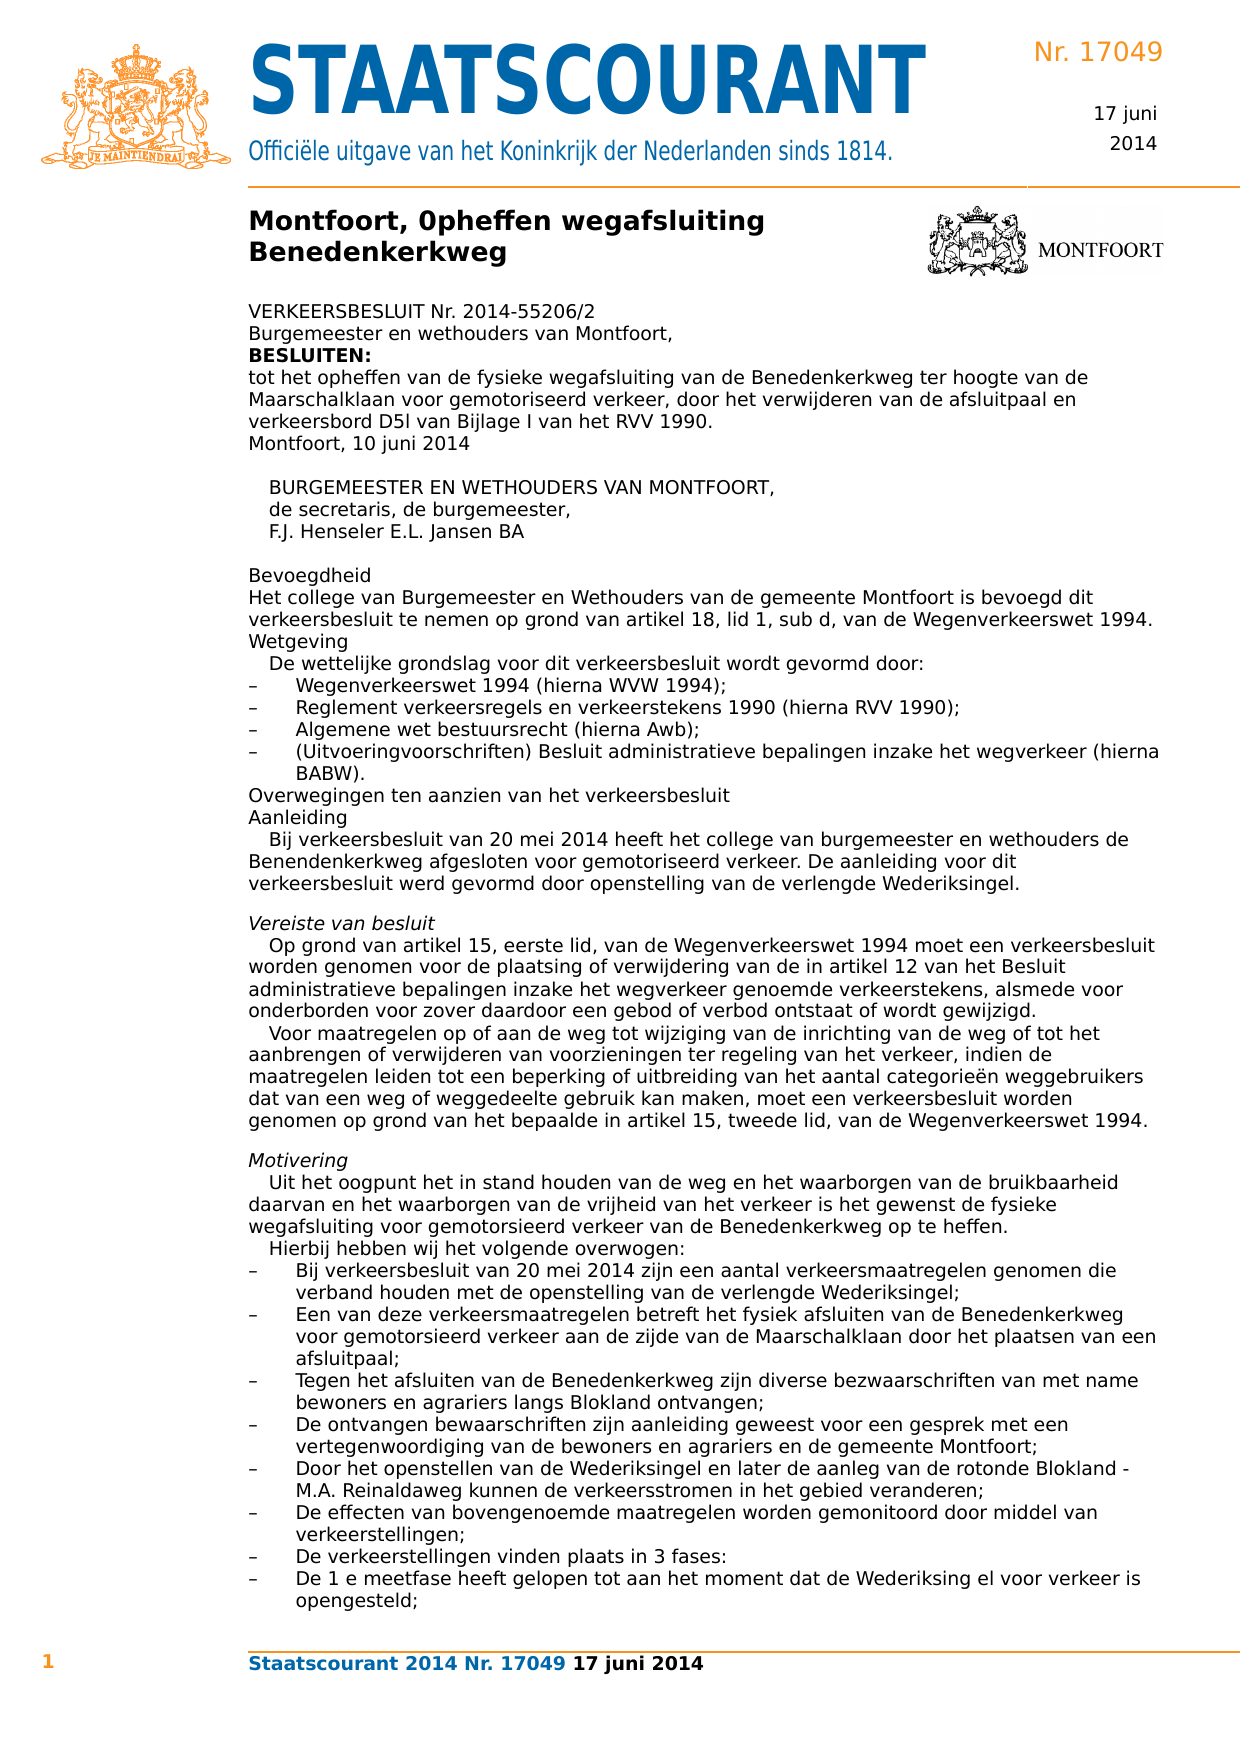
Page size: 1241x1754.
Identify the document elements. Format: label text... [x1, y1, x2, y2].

list Reglement verkeersregels en verkeerstekens 1990 (hierna RVV 1990); [248, 697, 1163, 719]
text F.J. Henseler E.L. Jansen BA [248, 521, 1163, 543]
text Op grond van artikel 15, eerste lid, van de Wegenverkeerswet 1994 moet een verkeersbesluit worden genomen voor de plaatsing of verwijdering van de in artikel 12 van het Besluit administratieve bepalingen inzake het wegverkeer genoemde verkeerstekens, alsmede voor onderborden voor zover daardoor een gebod of verbod ontstaat of wordt gewijzigd. [248, 934, 1163, 1022]
text de secretaris, de burgemeester, [248, 499, 1163, 521]
subtitle Montfoort, 0pheffen wegafsluiting Benedenkerkweg [248, 206, 927, 268]
list Door het openstellen van de Wederiksingel en later de aanleg van de rotonde Blokland - M.A. Reinaldaweg kunnen de verkeersstromen in het gebied veranderen; [248, 1458, 1163, 1502]
picture [927, 205, 1164, 277]
text Voor maatregelen op of aan de weg tot wijziging van de inrichting van de weg of tot het aanbrengen of verwijderen van voorzieningen ter regeling van het verkeer, indien de maatregelen leiden tot een beperking of uitbreiding van het aantal categorieën weggebruikers dat van een weg of weggedeelte gebruik kan maken, moet een verkeersbesluit worden genomen op grond van het bepaalde in artikel 15, tweede lid, van de Wegenverkeerswet 1994. [248, 1022, 1163, 1132]
list De verkeerstellingen vinden plaats in 3 fases: [248, 1546, 1163, 1568]
text BURGEMEESTER EN WETHOUDERS VAN MONTFOORT, [248, 477, 1163, 499]
text Burgemeester en wethouders van Montfoort, [248, 323, 1163, 345]
list Een van deze verkeersmaatregelen betreft het fysiek afsluiten van de Benedenkerkweg voor gemotorsieerd verkeer aan de zijde van de Maarschalklaan door het plaatsen van een afsluitpaal; [248, 1304, 1163, 1370]
text BESLUITEN: [248, 345, 1163, 367]
list Algemene wet bestuursrecht (hierna Awb); [248, 719, 1163, 741]
subtitle Overwegingen ten aanzien van het verkeersbesluit [248, 785, 1163, 807]
list De effecten van bovengenoemde maatregelen worden gemonitoord door middel van verkeerstellingen; [248, 1502, 1163, 1546]
subtitle Motivering [248, 1150, 1163, 1172]
subtitle Aanleiding [248, 807, 1163, 829]
list De ontvangen bewaarschriften zijn aanleiding geweest voor een gesprek met een vertegenwoordiging van de bewoners en agrariers en de gemeente Montfoort; [248, 1414, 1163, 1458]
list Tegen het afsluiten van de Benedenkerkweg zijn diverse bezwaarschriften van met name bewoners en agrariers langs Blokland ontvangen; [248, 1370, 1163, 1414]
list De 1 e meetfase heeft gelopen tot aan het moment dat de Wederiksing el voor verkeer is opengesteld; [248, 1568, 1163, 1612]
subtitle Bevoegdheid [248, 565, 1163, 587]
text De wettelijke grondslag voor dit verkeersbesluit wordt gevormd door: [248, 653, 1163, 675]
subtitle Wetgeving [248, 631, 1163, 653]
text Hierbij hebben wij het volgende overwogen: [248, 1238, 1163, 1260]
subtitle Het college van Burgemeester en Wethouders van de gemeente Montfoort is bevoegd dit verkeersbesluit te nemen op grond van artikel 18, lid 1, sub d, van de Wegenverkeerswet 1994. [248, 587, 1163, 631]
list (Uitvoeringvoorschriften) Besluit administratieve bepalingen inzake het wegverkeer (hierna BABW). [248, 741, 1163, 785]
subtitle Vereiste van besluit [248, 912, 1163, 934]
text tot het opheffen van de fysieke wegafsluiting van de Benedenkerkweg ter hoogte van de Maarschalklaan voor gemotoriseerd verkeer, door het verwijderen van de afsluitpaal en verkeersbord D5l van Bijlage I van het RVV 1990. [248, 367, 1163, 433]
text Uit het oogpunt het in stand houden van de weg en het waarborgen van de bruikbaarheid daarvan en het waarborgen van de vrijheid van het verkeer is het gewenst de fysieke wegafsluiting voor gemotorsieerd verkeer van de Benedenkerkweg op te heffen. [248, 1172, 1163, 1238]
text VERKEERSBESLUIT Nr. 2014-55206/2 [248, 301, 1163, 323]
list Bij verkeersbesluit van 20 mei 2014 zijn een aantal verkeersmaatregelen genomen die verband houden met de openstelling van de verlengde Wederiksingel; [248, 1260, 1163, 1304]
picture [41, 44, 231, 169]
list Wegenverkeerswet 1994 (hierna WVW 1994); [248, 675, 1163, 697]
subtitle Montfoort, 10 juni 2014 [248, 433, 1163, 455]
text Bij verkeersbesluit van 20 mei 2014 heeft het college van burgemeester en wethouders de Benendenkerkweg afgesloten voor gemotoriseerd verkeer. De aanleiding voor dit verkeersbesluit werd gevormd door openstelling van de verlengde Wederiksingel. [248, 829, 1163, 895]
